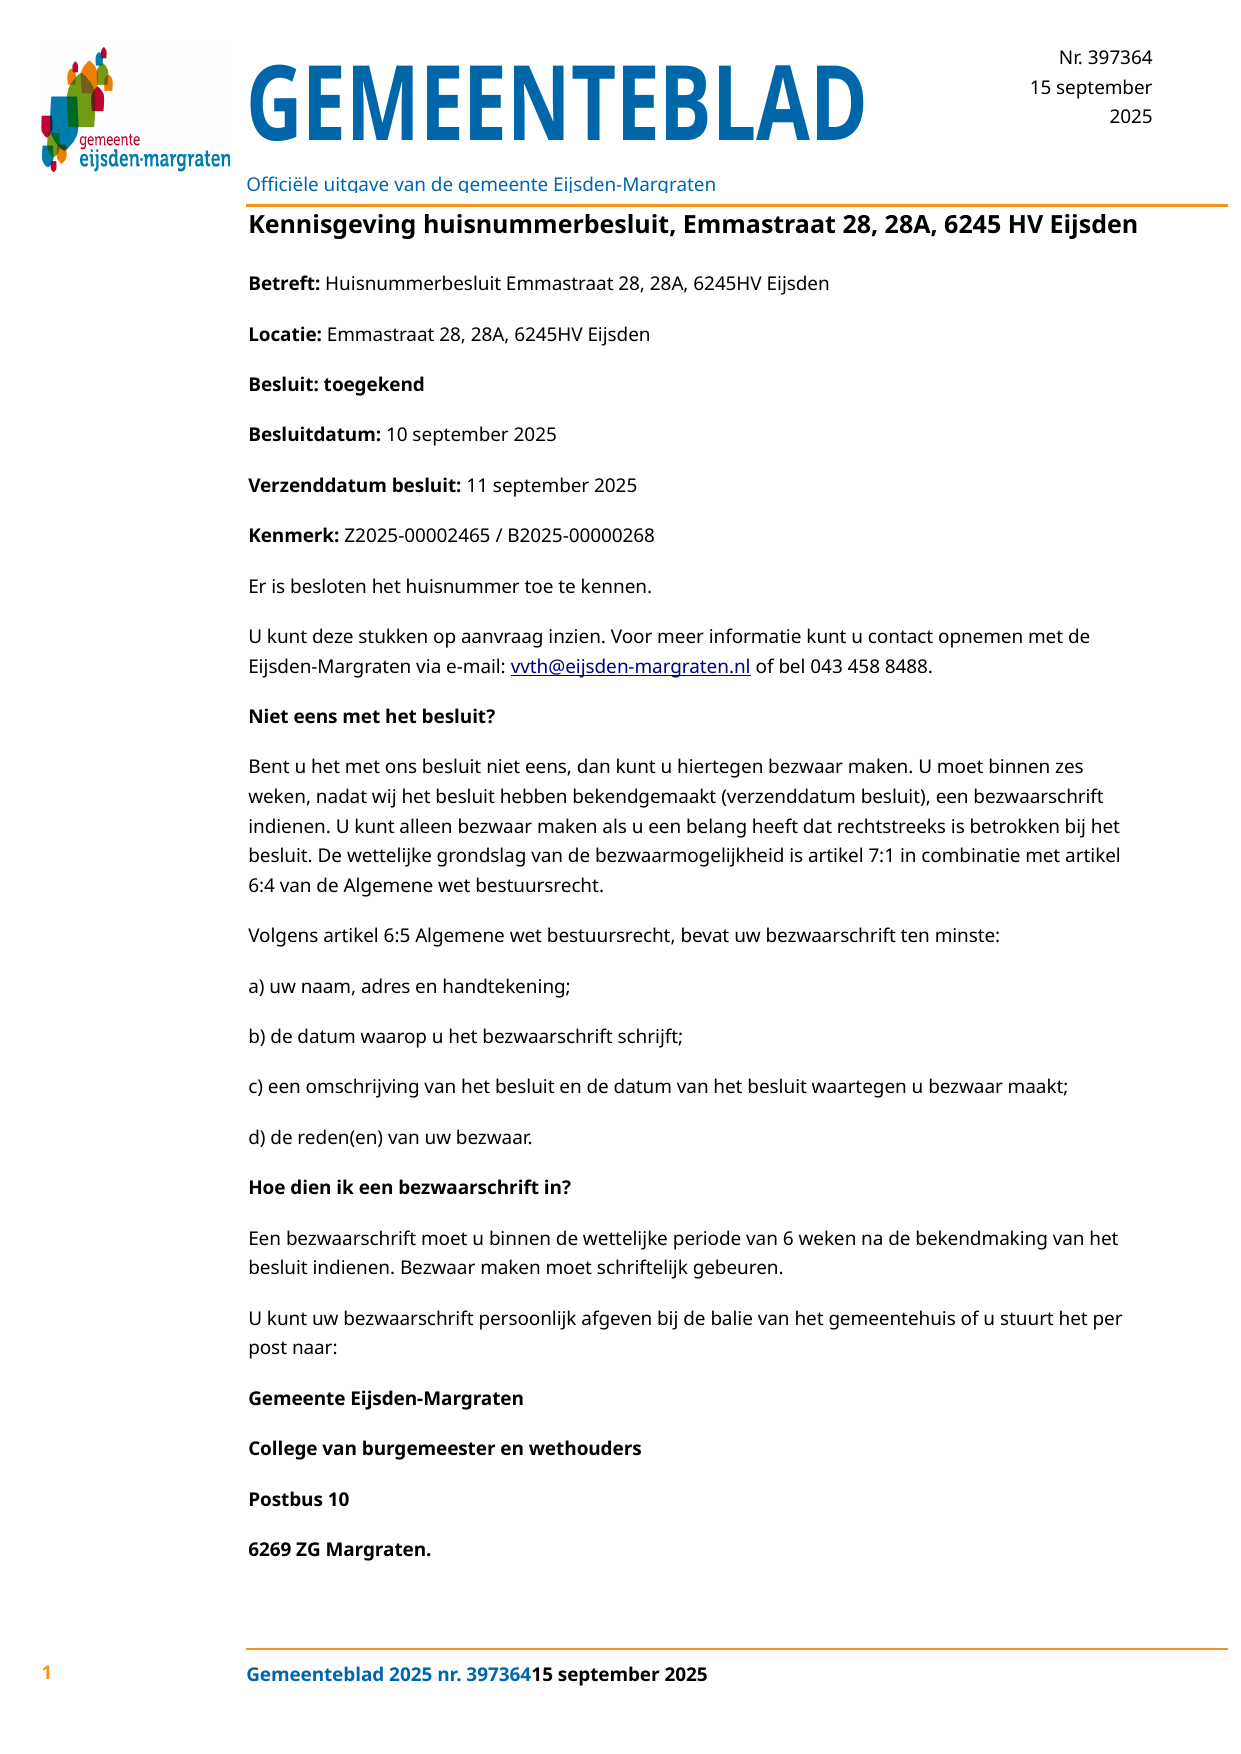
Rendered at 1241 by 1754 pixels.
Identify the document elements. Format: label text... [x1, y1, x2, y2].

text b) de datum waarop u het bezwaarschrift schrijft; [248, 1023, 1152, 1049]
text 6269 ZG Margraten. [248, 1536, 1152, 1562]
text Volgens artikel 6:5 Algemene wet bestuursrecht, bevat uw bezwaarschrift ten minste: [248, 922, 1152, 948]
text Kenmerk: Z2025-00002465 / B2025-00000268 [248, 522, 1152, 548]
text Gemeente Eijsden-Margraten [248, 1385, 1152, 1411]
text d) de reden(en) van uw bezwaar. [248, 1124, 1152, 1150]
text Een bezwaarschrift moet u binnen de wettelijke periode van 6 weken na de bekendmaking van het besluit indienen. Bezwaar maken moet schriftelijk gebeuren. [248, 1225, 1152, 1280]
text Besluitdatum: 10 september 2025 [248, 422, 1152, 447]
text Betreft: Huisnummerbesluit Emmastraat 28, 28A, 6245HV Eijsden [248, 270, 1152, 296]
text Bent u het met ons besluit niet eens, dan kunt u hiertegen bezwaar maken. U moet binnen zes weken, nadat wij het besluit hebben bekendgemaakt (verzenddatum besluit), een bezwaarschrift indienen. U kunt alleen bezwaar maken als u een belang heeft dat rechtstreeks is betrokken bij het besluit. De wettelijke grondslag van de bezwaarmogelijkheid is artikel 7:1 in combinatie met artikel 6:4 van de Algemene wet bestuursrecht. [248, 754, 1152, 898]
text Verzenddatum besluit: 11 september 2025 [248, 472, 1152, 498]
text Niet eens met het besluit? [248, 703, 1152, 729]
picture [41, 47, 231, 172]
text Hoe dien ik een bezwaarschrift in? [248, 1174, 1152, 1200]
text U kunt deze stukken op aanvraag inzien. Voor meer informatie kunt u contact opnemen met de Eijsden-Margraten via e-mail: vvth@eijsden-margraten.nl of bel 043 458 8488. [248, 623, 1152, 678]
text a) uw naam, adres en handtekening; [248, 973, 1152, 998]
text Kennisgeving huisnummerbesluit, Emmastraat 28, 28A, 6245 HV Eijsden [248, 207, 1152, 241]
text U kunt uw bezwaarschrift persoonlijk afgeven bij de balie van het gemeentehuis of u stuurt het per post naar: [248, 1305, 1152, 1360]
text Postbus 10 [248, 1486, 1152, 1511]
text College van burgemeester en wethouders [248, 1435, 1152, 1461]
text Locatie: Emmastraat 28, 28A, 6245HV Eijsden [248, 321, 1152, 346]
text Er is besloten het huisnummer toe te kennen. [248, 573, 1152, 598]
text Besluit: toegekend [248, 371, 1152, 397]
text c) een omschrijving van het besluit en de datum van het besluit waartegen u bezwaar maakt; [248, 1074, 1152, 1099]
